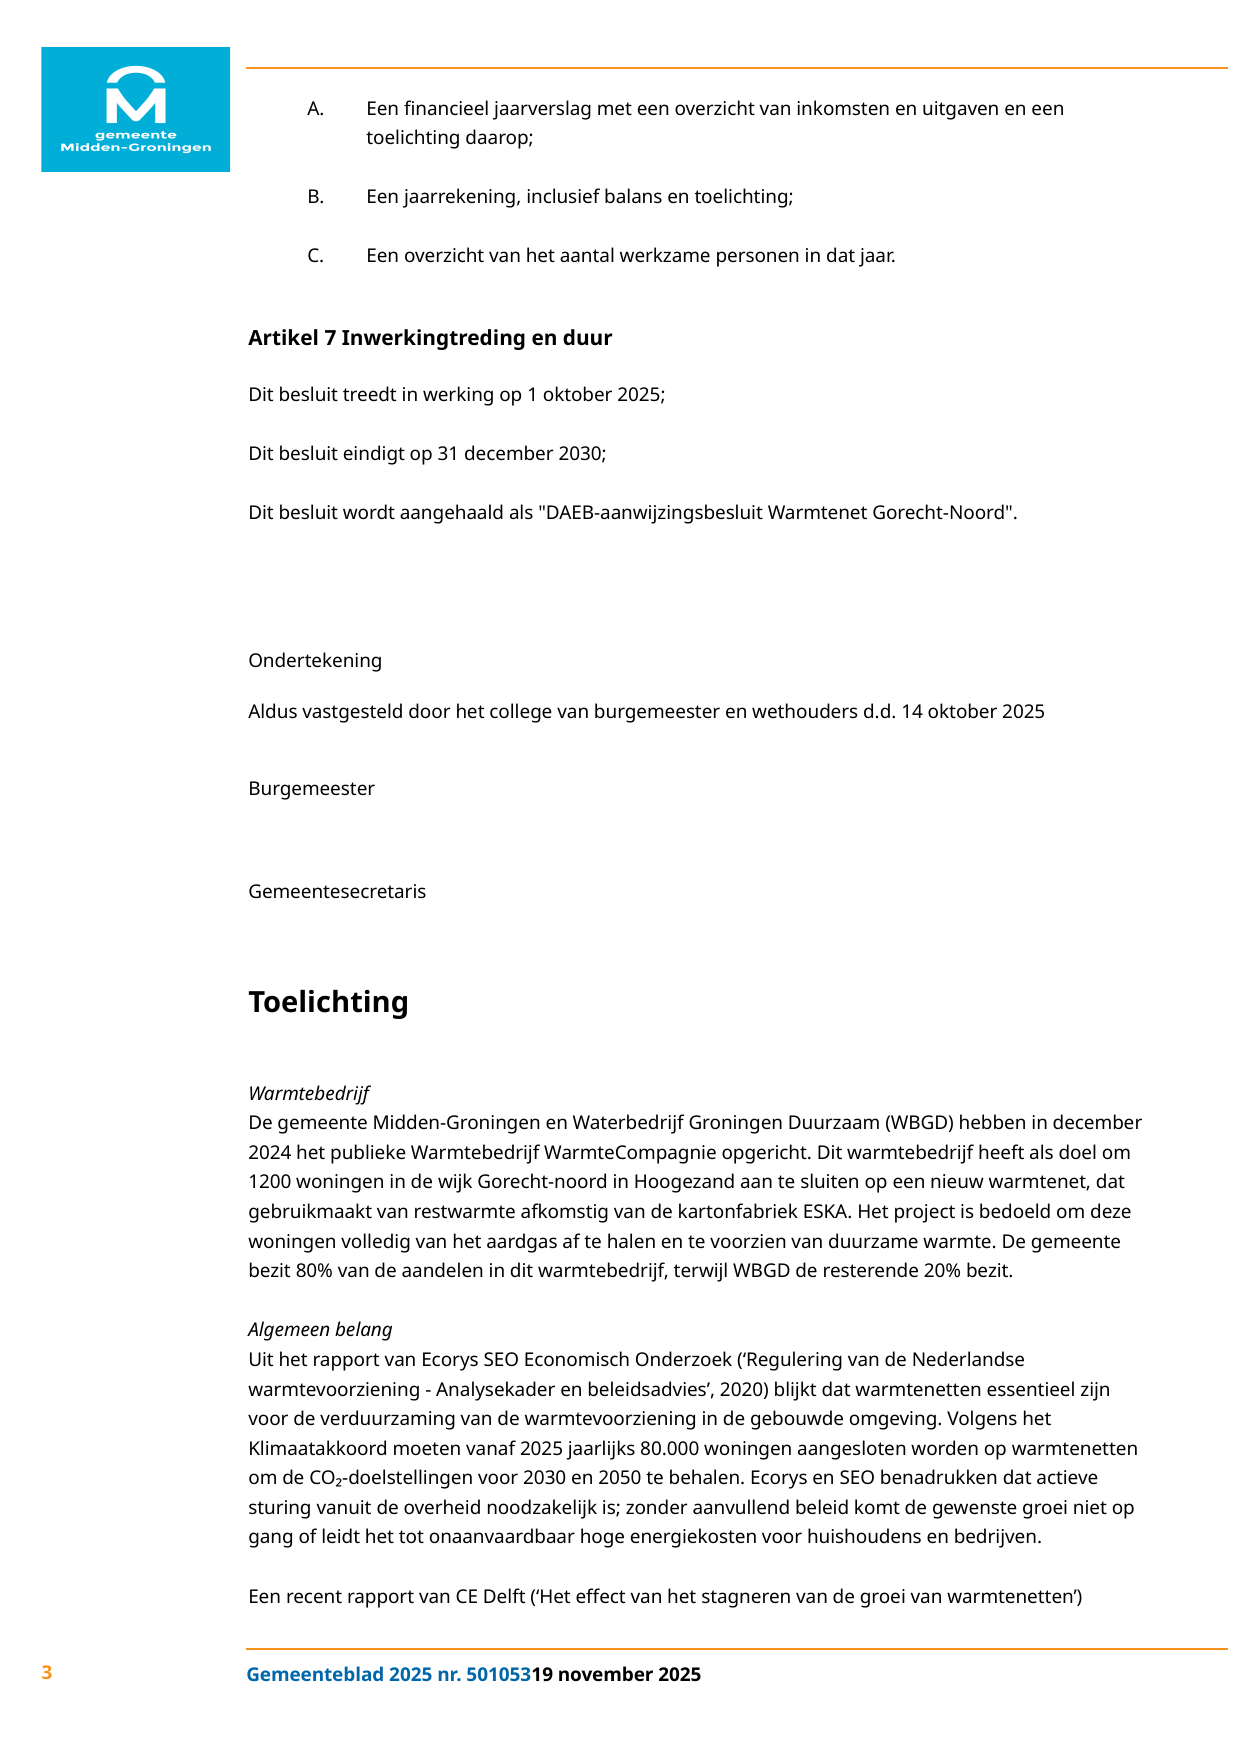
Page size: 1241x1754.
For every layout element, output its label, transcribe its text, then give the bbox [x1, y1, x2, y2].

picture [108, 66, 164, 82]
text Gemeentesecretaris [248, 878, 1152, 904]
text Dit besluit wordt aangehaald als "DAEB-aanwijzingsbesluit Warmtenet Gorecht-Noord". [248, 499, 1152, 525]
text Algemeen belang [248, 1317, 1152, 1342]
text Toelichting [248, 981, 1152, 1021]
text Aldus vastgesteld door het college van burgemeester en wethouders d.d. 14 oktober 2025 [248, 698, 1152, 724]
text De gemeente Midden-Groningen en Waterbedrijf Groningen Duurzaam (WBGD) hebben in december 2024 het publieke Warmtebedrijf WarmteCompagnie opgericht. Dit warmtebedrijf heeft als doel om 1200 woningen in de wijk Gorecht-noord in Hoogezand aan te sluiten op een nieuw warmtenet, dat gebruikmaakt van restwarmte afkomstig van de kartonfabriek ESKA. Het project is bedoeld om deze woningen volledig van het aardgas af te halen en te voorzien van duurzame warmte. De gemeente bezit 80% van de aandelen in dit warmtebedrijf, terwijl WBGD de resterende 20% bezit. [248, 1109, 1152, 1283]
text Dit besluit eindigt op 31 december 2030; [248, 440, 1152, 466]
text Dit besluit treedt in werking op 1 oktober 2025; [248, 381, 1152, 406]
list Een jaarrekening, inclusief balans en toelichting; [307, 183, 1152, 209]
text Burgemeester [248, 776, 1152, 801]
list Een overzicht van het aantal werkzame personen in dat jaar. [307, 243, 1152, 268]
text Warmtebedrijf [248, 1080, 1152, 1106]
picture [107, 89, 165, 122]
picture [184, 146, 190, 153]
list Een financieel jaarverslag met een overzicht van inkomsten en uitgaven en een toelichting daarop; [307, 95, 1152, 150]
text Uit het rapport van Ecorys SEO Economisch Onderzoek (‘Regulering van de Nederlandse warmtevoorziening - Analysekader en beleidsadvies’, 2020) blijkt dat warmtenetten essentieel zijn voor de verduurzaming van de warmtevoorziening in de gebouwde omgeving. Volgens het Klimaatakkoord moeten vanaf 2025 jaarlijks 80.000 woningen aangesloten worden op warmtenetten om de CO₂-doelstellingen voor 2030 en 2050 te behalen. Ecorys en SEO benadrukken dat actieve sturing vanuit de overheid noodzakelijk is; zonder aanvullend beleid komt de gewenste groei niet op gang of leidt het tot onaanvaardbaar hoge energiekosten voor huishoudens en bedrijven. [248, 1346, 1152, 1549]
text Een recent rapport van CE Delft (‘Het effect van het stagneren van de groei van warmtenetten’) [248, 1583, 1152, 1608]
text Ondertekening [248, 647, 1152, 673]
text Artikel 7 Inwerkingtreding en duur [248, 323, 1152, 351]
